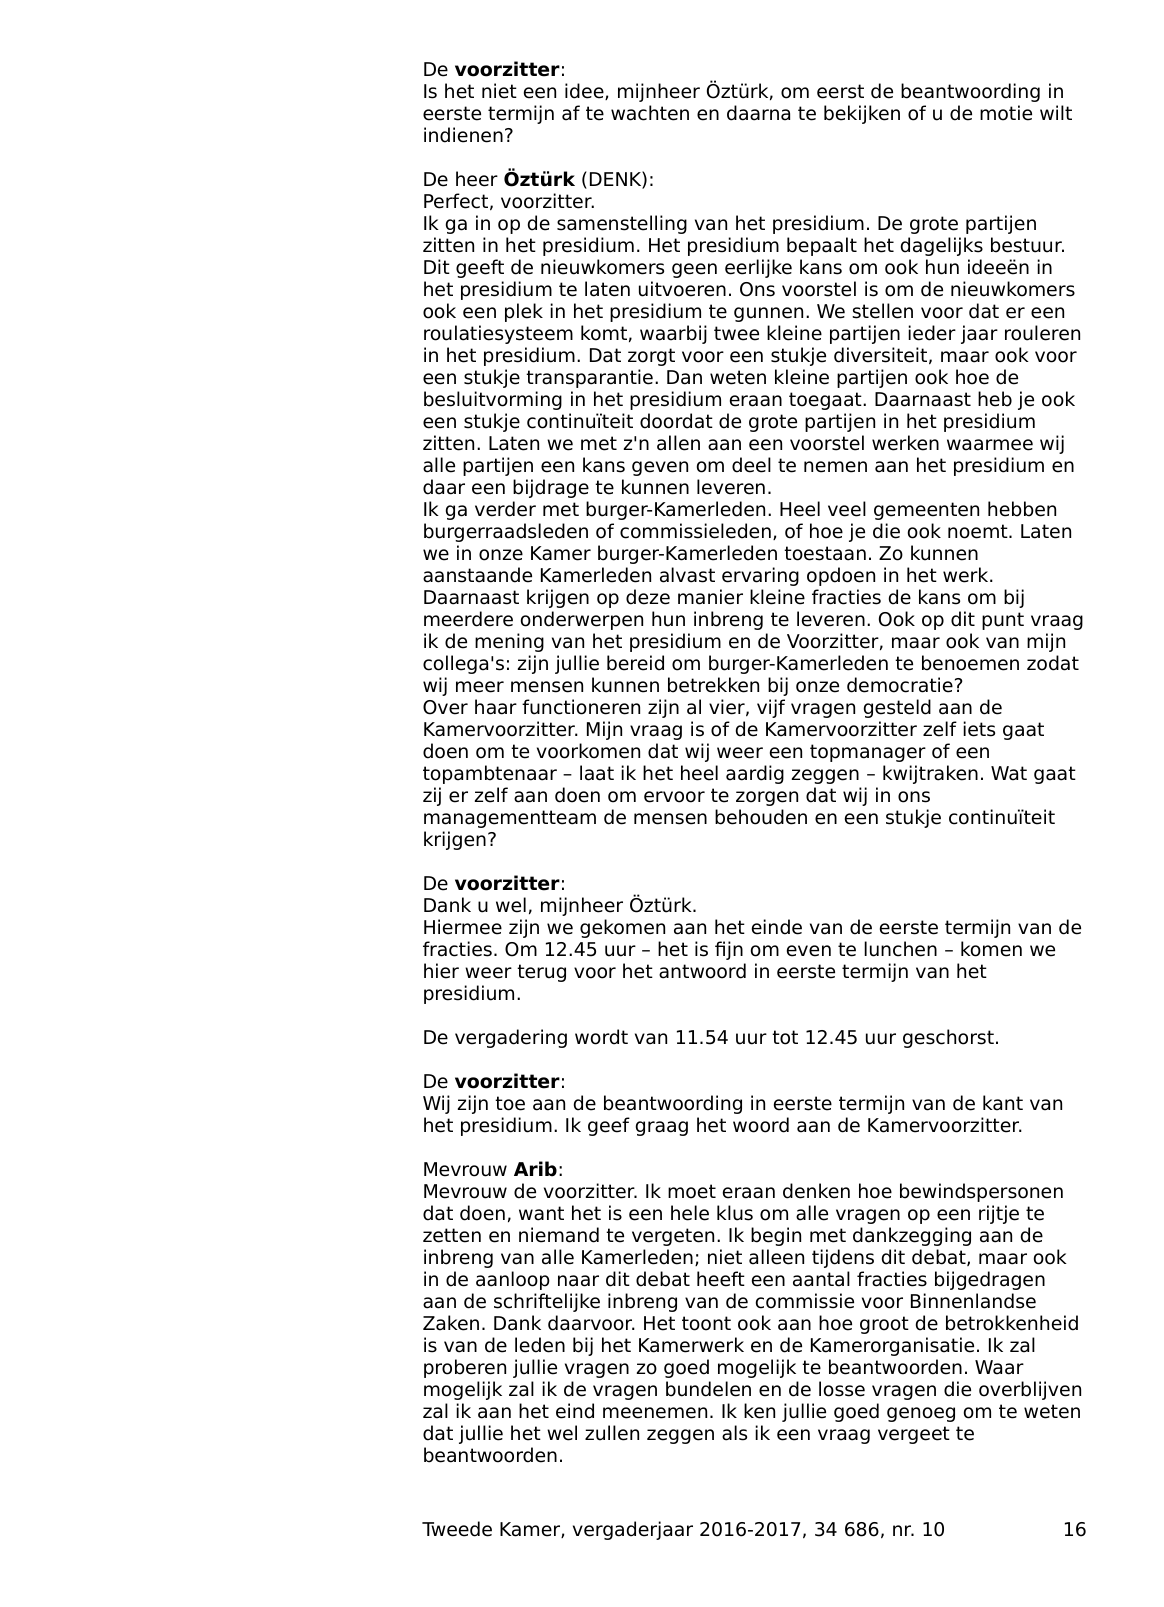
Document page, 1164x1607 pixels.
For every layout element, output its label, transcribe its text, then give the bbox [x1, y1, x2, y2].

text De voorzitter: [422, 873, 1087, 895]
text De voorzitter: [422, 59, 1087, 81]
text Mevrouw Arib: [422, 1159, 1087, 1181]
text Hiermee zijn we gekomen aan het einde van de eerste termijn van de fracties. Om 12.45 uur – het is fijn om even te lunchen – komen we hier weer terug voor het antwoord in eerste termijn van het presidium. [422, 917, 1087, 1004]
text Perfect, voorzitter. [422, 191, 1087, 213]
text Ik ga verder met burger-Kamerleden. Heel veel gemeenten hebben burgerraadsleden of commissieleden, of hoe je die ook noemt. Laten we in onze Kamer burger-Kamerleden toestaan. Zo kunnen aanstaande Kamerleden alvast ervaring opdoen in het werk. Daarnaast krijgen op deze manier kleine fracties de kans om bij meerdere onderwerpen hun inbreng te leveren. Ook op dit punt vraag ik de mening van het presidium en de Voorzitter, maar ook van mijn collega's: zijn jullie bereid om burger-Kamerleden te benoemen zodat wij meer mensen kunnen betrekken bij onze democratie? [422, 499, 1087, 697]
text De voorzitter: [422, 1071, 1087, 1093]
text Ik ga in op de samenstelling van het presidium. De grote partijen zitten in het presidium. Het presidium bepaalt het dagelijks bestuur. Dit geeft de nieuwkomers geen eerlijke kans om ook hun ideeën in het presidium te laten uitvoeren. Ons voorstel is om de nieuwkomers ook een plek in het presidium te gunnen. We stellen voor dat er een roulatiesysteem komt, waarbij twee kleine partijen ieder jaar rouleren in het presidium. Dat zorgt voor een stukje diversiteit, maar ook voor een stukje transparantie. Dan weten kleine partijen ook hoe de besluitvorming in het presidium eraan toegaat. Daarnaast heb je ook een stukje continuïteit doordat de grote partijen in het presidium zitten. Laten we met z'n allen aan een voorstel werken waarmee wij alle partijen een kans geven om deel te nemen aan het presidium en daar een bijdrage te kunnen leveren. [422, 213, 1087, 499]
text Mevrouw de voorzitter. Ik moet eraan denken hoe bewindspersonen dat doen, want het is een hele klus om alle vragen op een rijtje te zetten en niemand te vergeten. Ik begin met dankzegging aan de inbreng van alle Kamerleden; niet alleen tijdens dit debat, maar ook in de aanloop naar dit debat heeft een aantal fracties bijgedragen aan de schriftelijke inbreng van de commissie voor Binnenlandse Zaken. Dank daarvoor. Het toont ook aan hoe groot de betrokkenheid is van de leden bij het Kamerwerk en de Kamerorganisatie. Ik zal proberen jullie vragen zo goed mogelijk te beantwoorden. Waar mogelijk zal ik de vragen bundelen en de losse vragen die overblijven zal ik aan het eind meenemen. Ik ken jullie goed genoeg om te weten dat jullie het wel zullen zeggen als ik een vraag vergeet te beantwoorden. [422, 1181, 1087, 1467]
text Is het niet een idee, mijnheer Öztürk, om eerst de beantwoording in eerste termijn af te wachten en daarna te bekijken of u de motie wilt indienen? [422, 81, 1087, 147]
text De vergadering wordt van 11.54 uur tot 12.45 uur geschorst. [422, 1027, 1087, 1049]
text De heer Öztürk (DENK): [422, 169, 1087, 191]
text Wij zijn toe aan de beantwoording in eerste termijn van de kant van het presidium. Ik geef graag het woord aan de Kamervoorzitter. [422, 1093, 1087, 1137]
text Dank u wel, mijnheer Öztürk. [422, 895, 1087, 917]
text Over haar functioneren zijn al vier, vijf vragen gesteld aan de Kamervoorzitter. Mijn vraag is of de Kamervoorzitter zelf iets gaat doen om te voorkomen dat wij weer een topmanager of een topambtenaar – laat ik het heel aardig zeggen – kwijtraken. Wat gaat zij er zelf aan doen om ervoor te zorgen dat wij in ons managementteam de mensen behouden en een stukje continuïteit krijgen? [422, 697, 1087, 851]
